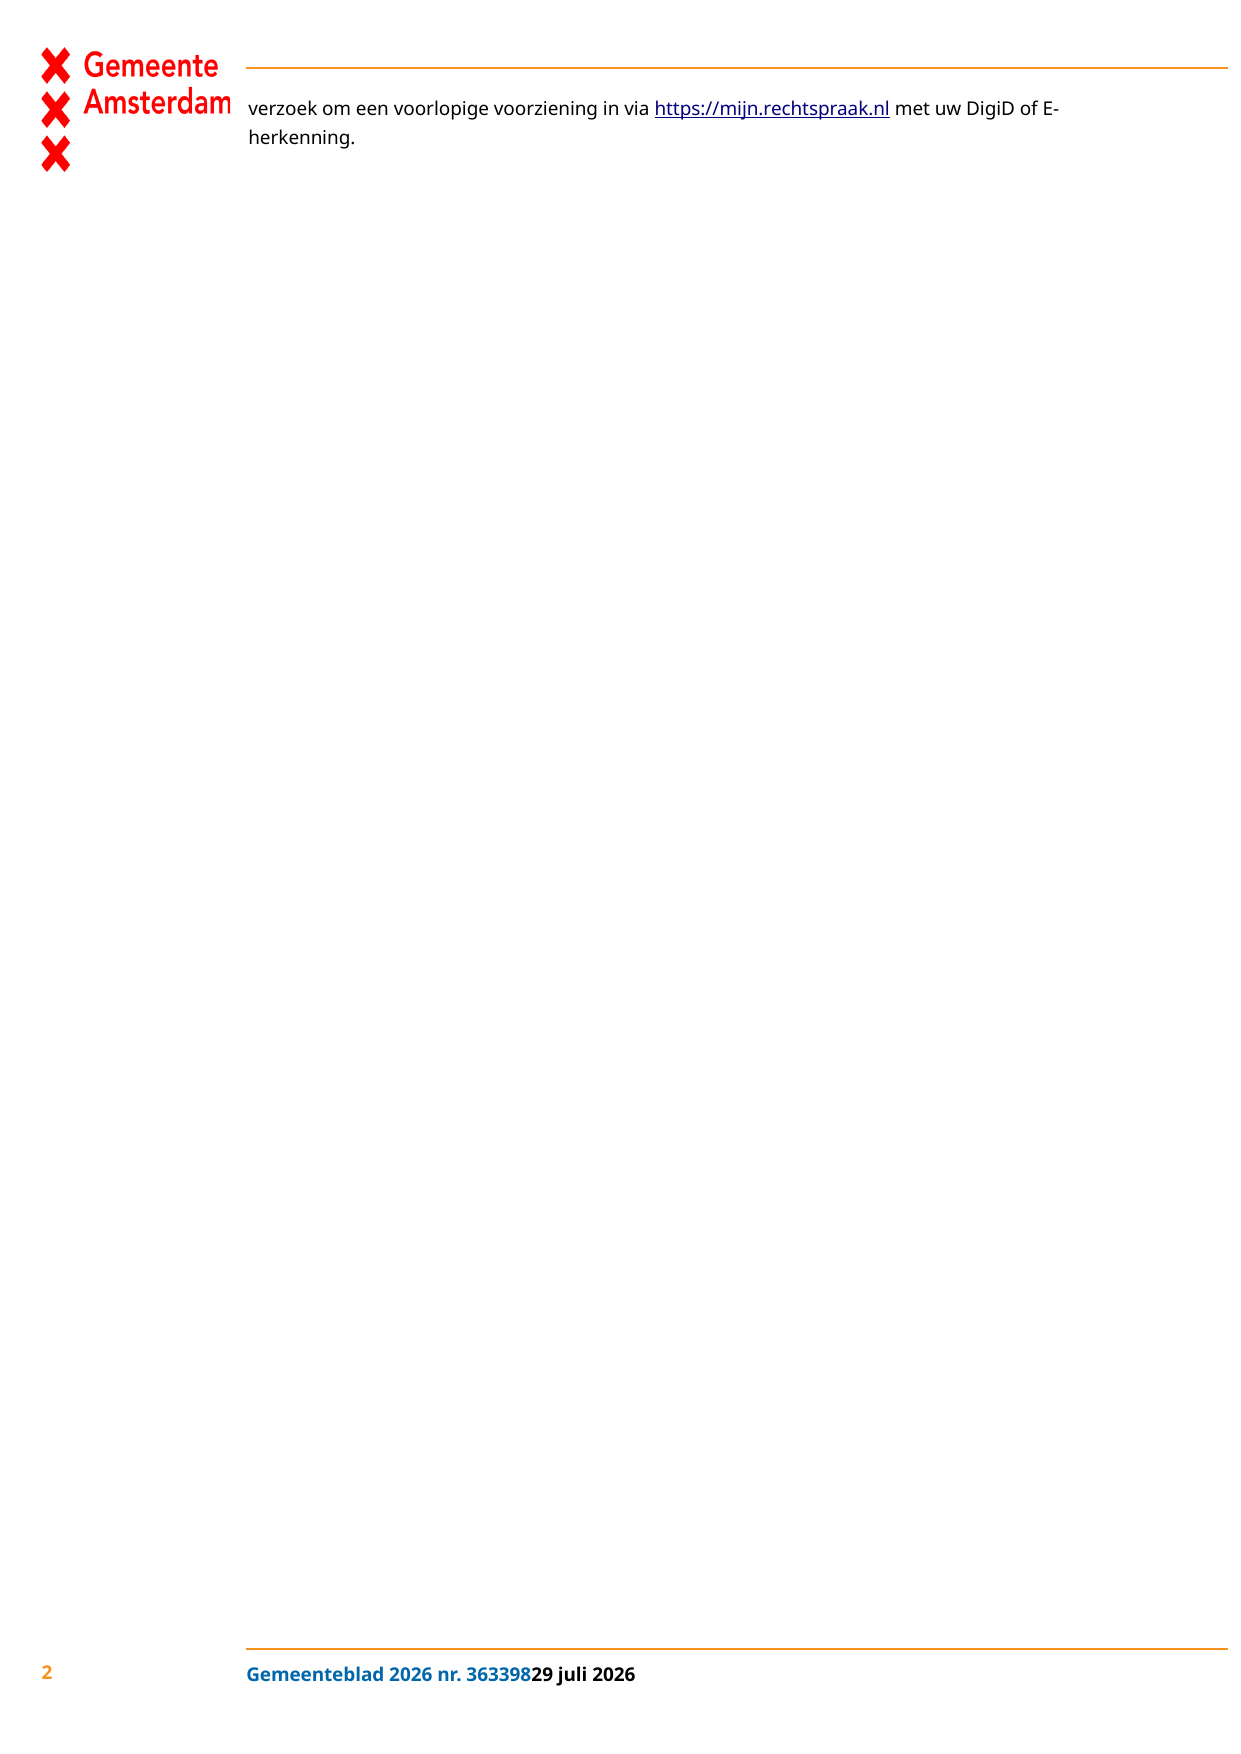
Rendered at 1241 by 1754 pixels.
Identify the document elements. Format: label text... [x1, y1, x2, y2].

picture [41, 47, 231, 172]
text verzoek om een voorlopige voorziening in via https://mijn.rechtspraak.nl met uw DigiD of E-herkenning. [248, 95, 1152, 150]
